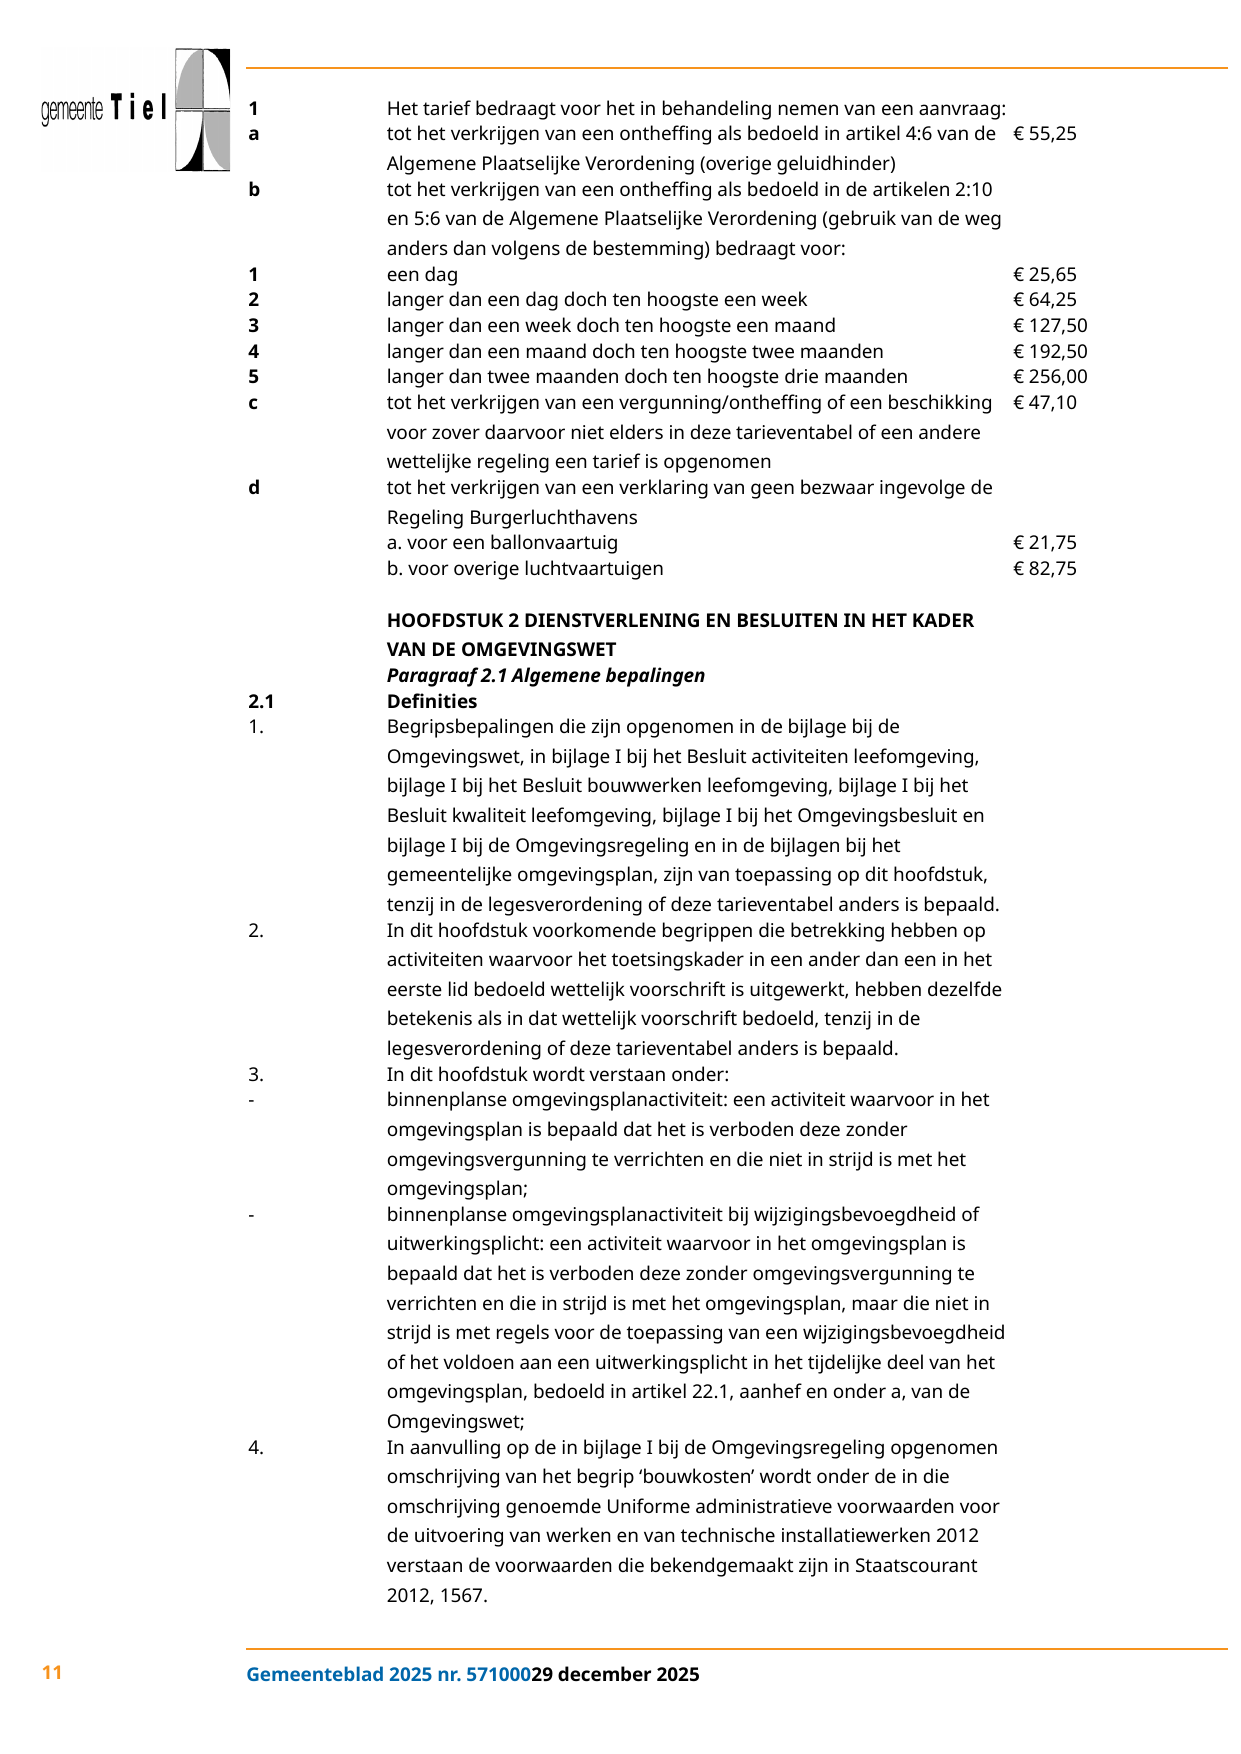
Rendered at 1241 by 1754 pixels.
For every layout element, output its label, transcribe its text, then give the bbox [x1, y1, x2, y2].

table_cell een dag [387, 261, 1013, 286]
table_cell c [248, 389, 387, 474]
table_cell [1013, 1087, 1152, 1201]
table_cell In aanvulling op de in bijlage I bij de Omgevingsregeling opgenomen omschrijving van het begrip ‘bouwkosten’ wordt onder de in die omschrijving genoemde Uniforme administratieve voorwaarden voor de uitvoering van werken en van technische installatiewerken 2012 verstaan de voorwaarden die bekendgemaakt zijn in Staatscourant 2012, 1567. [387, 1434, 1013, 1607]
table_cell binnenplanse omgevingsplanactiviteit bij wijzigingsbevoegdheid of uitwerkingsplicht: een activiteit waarvoor in het omgevingsplan is bepaald dat het is verboden deze zonder omgevingsvergunning te verrichten en die in strijd is met het omgevingsplan, maar die niet in strijd is met regels voor de toepassing van een wijzigingsbevoegdheid of het voldoen aan een uitwerkingsplicht in het tijdelijke deel van het omgevingsplan, bedoeld in artikel 22.1, aanhef en onder a, van de Omgevingswet; [387, 1201, 1013, 1434]
table_cell [1013, 688, 1152, 713]
table_cell 2.1 [248, 688, 387, 713]
table_cell 3 [248, 312, 387, 338]
table_cell b. voor overige luchtvaartuigen [387, 555, 1013, 581]
table_cell [248, 530, 387, 555]
table_cell d [248, 474, 387, 529]
table_cell tot het verkrijgen van een ontheffing als bedoeld in de artikelen 2:10 en 5:6 van de Algemene Plaatselijke Verordening (gebruik van de weg anders dan volgens de bestemming) bedraagt voor: [387, 176, 1013, 261]
table_cell Paragraaf 2.1 Algemene bepalingen [387, 662, 1013, 688]
table_cell 4. [248, 1434, 387, 1607]
table_cell a [248, 121, 387, 176]
table_cell In dit hoofdstuk voorkomende begrippen die betrekking hebben op activiteiten waarvoor het toetsingskader in een ander dan een in het eerste lid bedoeld wettelijk voorschrift is uitgewerkt, hebben dezelfde betekenis als in dat wettelijk voorschrift bedoeld, tenzij in de legesverordening of deze tarieventabel anders is bepaald. [387, 917, 1013, 1061]
table_cell 3. [248, 1061, 387, 1087]
table_cell € 256,00 [1013, 364, 1152, 389]
table_cell 1 [248, 261, 387, 286]
table_cell € 25,65 [1013, 261, 1152, 286]
table_cell langer dan een week doch ten hoogste een maand [387, 312, 1013, 338]
table_cell tot het verkrijgen van een vergunning/ontheffing of een beschikking voor zover daarvoor niet elders in deze tarieventabel of een andere wettelijke regeling een tarief is opgenomen [387, 389, 1013, 474]
table_cell [248, 555, 387, 581]
table_cell langer dan een maand doch ten hoogste twee maanden [387, 338, 1013, 364]
table_cell Begripsbepalingen die zijn opgenomen in de bijlage bij de Omgevingswet, in bijlage I bij het Besluit activiteiten leefomgeving, bijlage I bij het Besluit bouwwerken leefomgeving, bijlage I bij het Besluit kwaliteit leefomgeving, bijlage I bij het Omgevingsbesluit en bijlage I bij de Omgevingsregeling en in de bijlagen bij het gemeentelijke omgevingsplan, zijn van toepassing op dit hoofdstuk, tenzij in de legesverordening of deze tarieventabel anders is bepaald. [387, 714, 1013, 917]
table_cell 1. [248, 714, 387, 917]
table_cell [248, 662, 387, 688]
table_cell tot het verkrijgen van een verklaring van geen bezwaar ingevolge de Regeling Burgerluchthavens [387, 474, 1013, 529]
table_cell [1013, 95, 1152, 121]
table_cell In dit hoofdstuk wordt verstaan onder: [387, 1061, 1013, 1087]
picture [41, 47, 231, 172]
table_cell 2. [248, 917, 387, 1061]
table_cell langer dan een dag doch ten hoogste een week [387, 286, 1013, 312]
table_cell € 64,25 [1013, 286, 1152, 312]
table_cell Het tarief bedraagt voor het in behandeling nemen van een aanvraag: [387, 95, 1013, 121]
table_cell [1013, 917, 1152, 1061]
table_cell binnenplanse omgevingsplanactiviteit: een activiteit waarvoor in het omgevingsplan is bepaald dat het is verboden deze zonder omgevingsvergunning te verrichten en die niet in strijd is met het omgevingsplan; [387, 1087, 1013, 1201]
table_cell [248, 581, 387, 607]
table_cell [387, 581, 1013, 607]
table_cell - [248, 1201, 387, 1434]
table_cell a. voor een ballonvaartuig [387, 530, 1013, 555]
table_cell € 47,10 [1013, 389, 1152, 474]
table_cell 1 [248, 95, 387, 121]
table_cell [1013, 714, 1152, 917]
table_cell - [248, 1087, 387, 1201]
table_cell [1013, 662, 1152, 688]
table_cell [1013, 1061, 1152, 1087]
table_cell [1013, 581, 1152, 607]
table_cell € 127,50 [1013, 312, 1152, 338]
table_cell [1013, 176, 1152, 261]
table_cell [248, 607, 387, 662]
table_cell [1013, 1434, 1152, 1607]
table_cell 4 [248, 338, 387, 364]
table_cell € 192,50 [1013, 338, 1152, 364]
table_cell [1013, 474, 1152, 529]
table_cell b [248, 176, 387, 261]
table_cell [1013, 1201, 1152, 1434]
table_cell € 21,75 [1013, 530, 1152, 555]
table_cell Definities [387, 688, 1013, 713]
table_cell 5 [248, 364, 387, 389]
table_cell 2 [248, 286, 387, 312]
table_cell € 55,25 [1013, 121, 1152, 176]
table_cell tot het verkrijgen van een ontheffing als bedoeld in artikel 4:6 van de Algemene Plaatselijke Verordening (overige geluidhinder) [387, 121, 1013, 176]
table_cell langer dan twee maanden doch ten hoogste drie maanden [387, 364, 1013, 389]
table_cell € 82,75 [1013, 555, 1152, 581]
table_cell [1013, 607, 1152, 662]
table_cell HOOFDSTUK 2 DIENSTVERLENING EN BESLUITEN IN HET KADER VAN DE OMGEVINGSWET [387, 607, 1013, 662]
